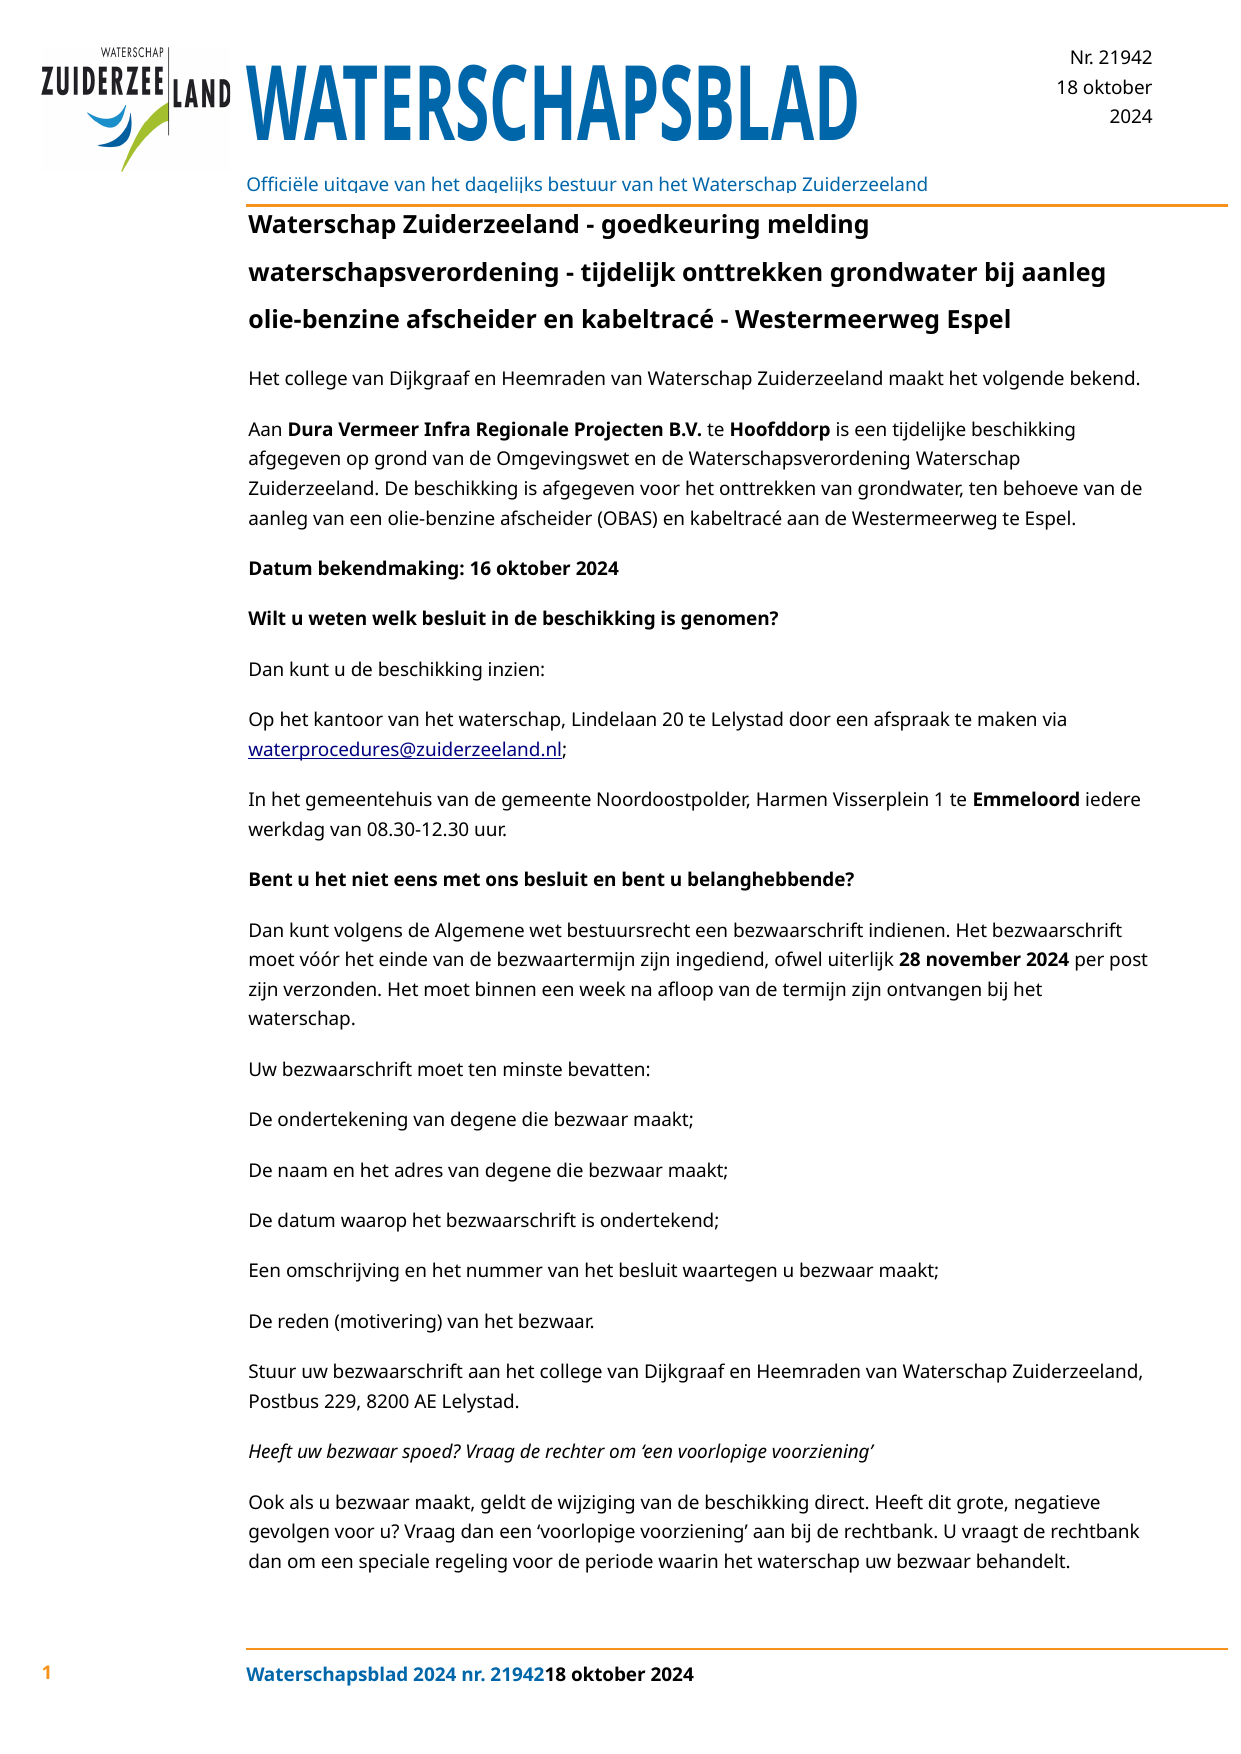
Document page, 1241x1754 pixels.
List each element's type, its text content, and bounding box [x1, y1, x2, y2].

text Aan Dura Vermeer Infra Regionale Projecten B.V. te Hoofddorp is een tijdelijke beschikking afgegeven op grond van de Omgevingswet en de Waterschapsverordening Waterschap Zuiderzeeland. De beschikking is afgegeven voor het onttrekken van grondwater, ten behoeve van de aanleg van een olie-benzine afscheider (OBAS) en kabeltracé aan de Westermeerweg te Espel. [248, 416, 1152, 530]
text Dan kunt volgens de Algemene wet bestuursrecht een bezwaarschrift indienen. Het bezwaarschrift moet vóór het einde van de bezwaartermijn zijn ingediend, ofwel uiterlijk 28 november 2024 per post zijn verzonden. Het moet binnen een week na afloop van de termijn zijn ontvangen bij het waterschap. [248, 917, 1152, 1031]
text Dan kunt u de beschikking inzien: [248, 656, 1152, 682]
text Heeft uw bezwaar spoed? Vraag de rechter om ‘een voorlopige voorziening’ [248, 1438, 1152, 1464]
text In het gemeentehuis van de gemeente Noordoostpolder, Harmen Visserplein 1 te Emmeloord iedere werkdag van 08.30-12.30 uur. [248, 786, 1152, 842]
text Op het kantoor van het waterschap, Lindelaan 20 te Lelystad door een afspraak te maken via waterprocedures@zuiderzeeland.nl; [248, 706, 1152, 762]
text Uw bezwaarschrift moet ten minste bevatten: [248, 1056, 1152, 1082]
text De naam en het adres van degene die bezwaar maakt; [248, 1157, 1152, 1182]
text De datum waarop het bezwaarschrift is ondertekend; [248, 1207, 1152, 1233]
text Stuur uw bezwaarschrift aan het college van Dijkgraaf en Heemraden van Waterschap Zuiderzeeland, Postbus 229, 8200 AE Lelystad. [248, 1358, 1152, 1414]
picture [41, 47, 231, 172]
text Waterschap Zuiderzeeland - goedkeuring melding waterschapsverordening - tijdelijk onttrekken grondwater bij aanleg olie-benzine afscheider en kabeltracé - Westermeerweg Espel [248, 207, 1152, 336]
text Het college van Dijkgraaf en Heemraden van Waterschap Zuiderzeeland maakt het volgende bekend. [248, 366, 1152, 391]
text De ondertekening van degene die bezwaar maakt; [248, 1106, 1152, 1132]
text De reden (motivering) van het bezwaar. [248, 1308, 1152, 1334]
text Een omschrijving en het nummer van het besluit waartegen u bezwaar maakt; [248, 1258, 1152, 1283]
text Wilt u weten welk besluit in de beschikking is genomen? [248, 606, 1152, 631]
text Datum bekendmaking: 16 oktober 2024 [248, 555, 1152, 581]
text Ook als u bezwaar maakt, geldt de wijziging van de beschikking direct. Heeft dit grote, negatieve gevolgen voor u? Vraag dan een ‘voorlopige voorziening’ aan bij de rechtbank. U vraagt de rechtbank dan om een speciale regeling voor de periode waarin het waterschap uw bezwaar behandelt. [248, 1489, 1152, 1574]
text Bent u het niet eens met ons besluit en bent u belanghebbende? [248, 866, 1152, 892]
